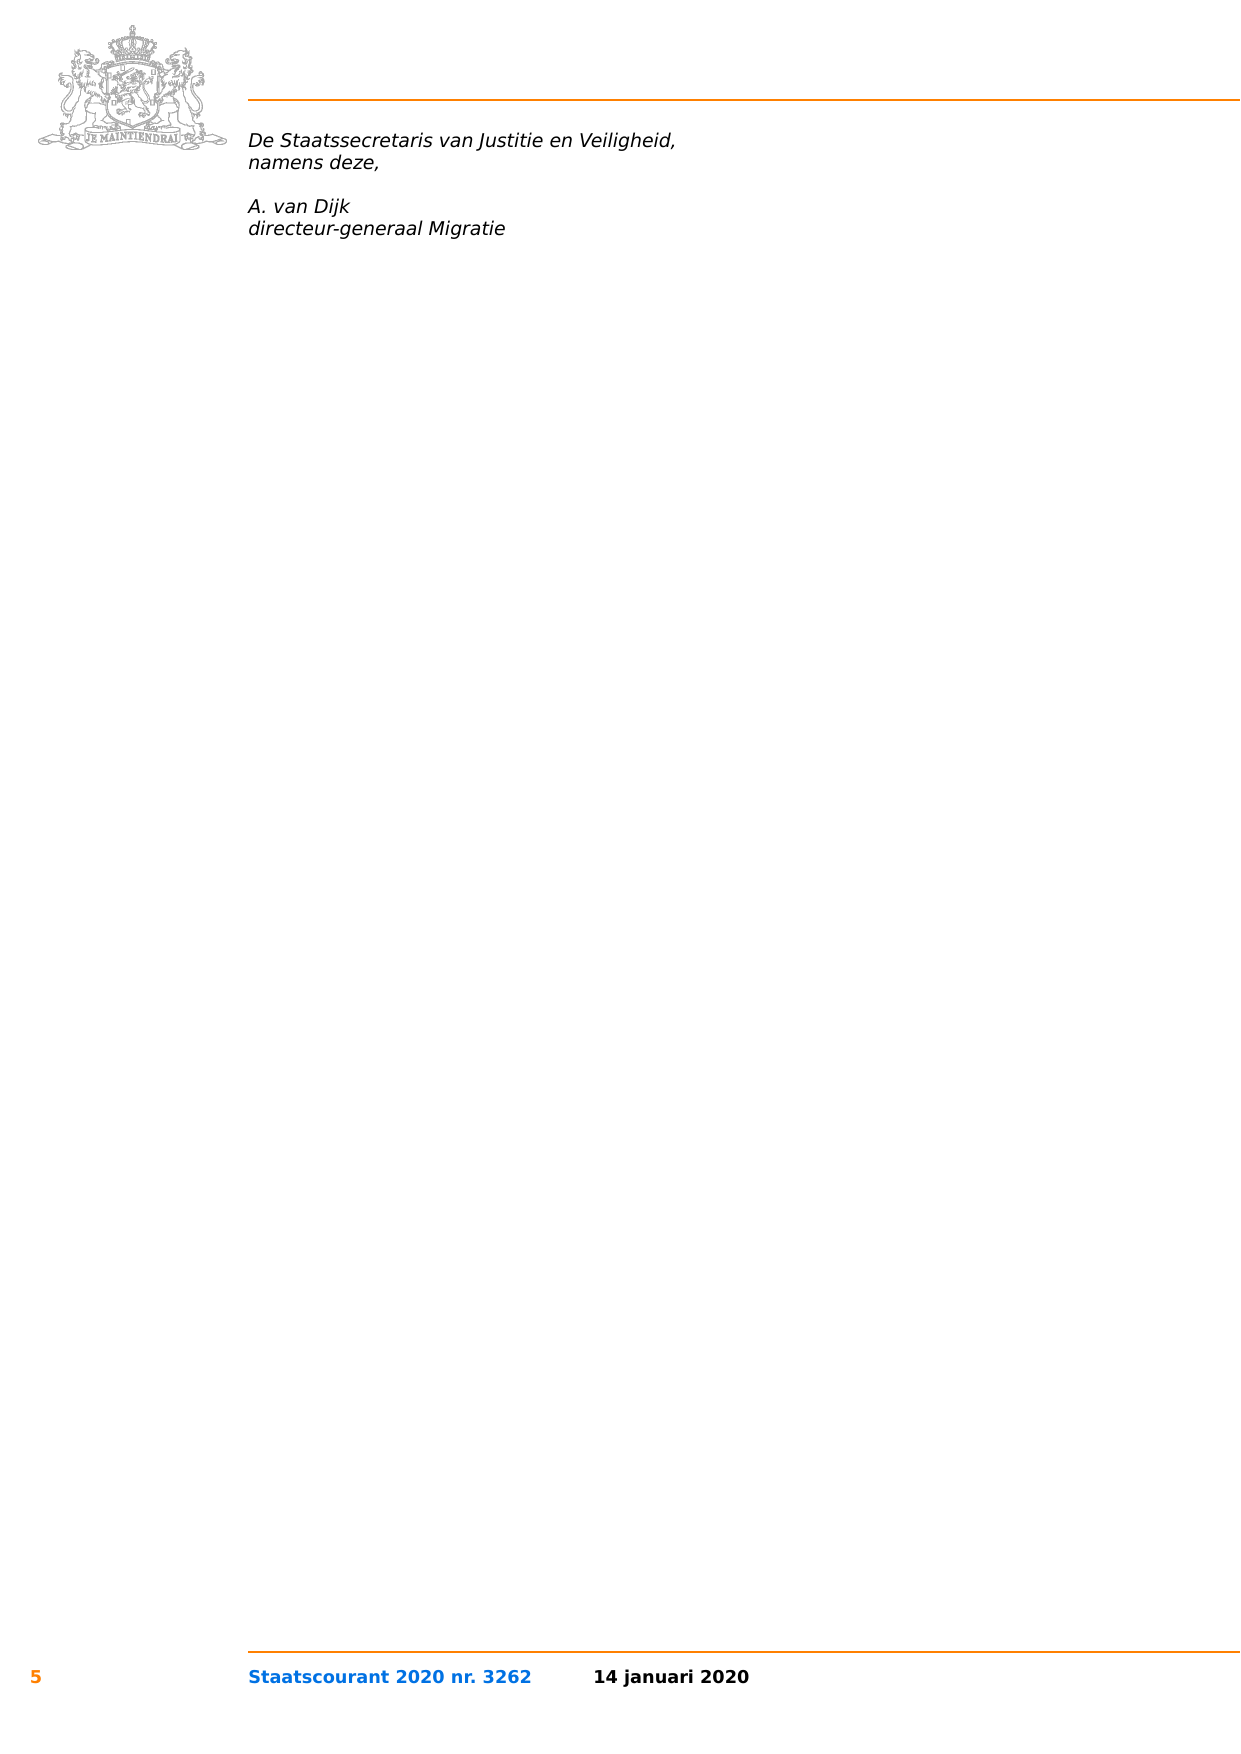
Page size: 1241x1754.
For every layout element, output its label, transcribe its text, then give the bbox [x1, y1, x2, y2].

picture [38, 25, 227, 150]
text De Staatssecretaris van Justitie en Veiligheid, namens deze, A. van Dijk directeur-generaal Migratie [248, 130, 1163, 240]
